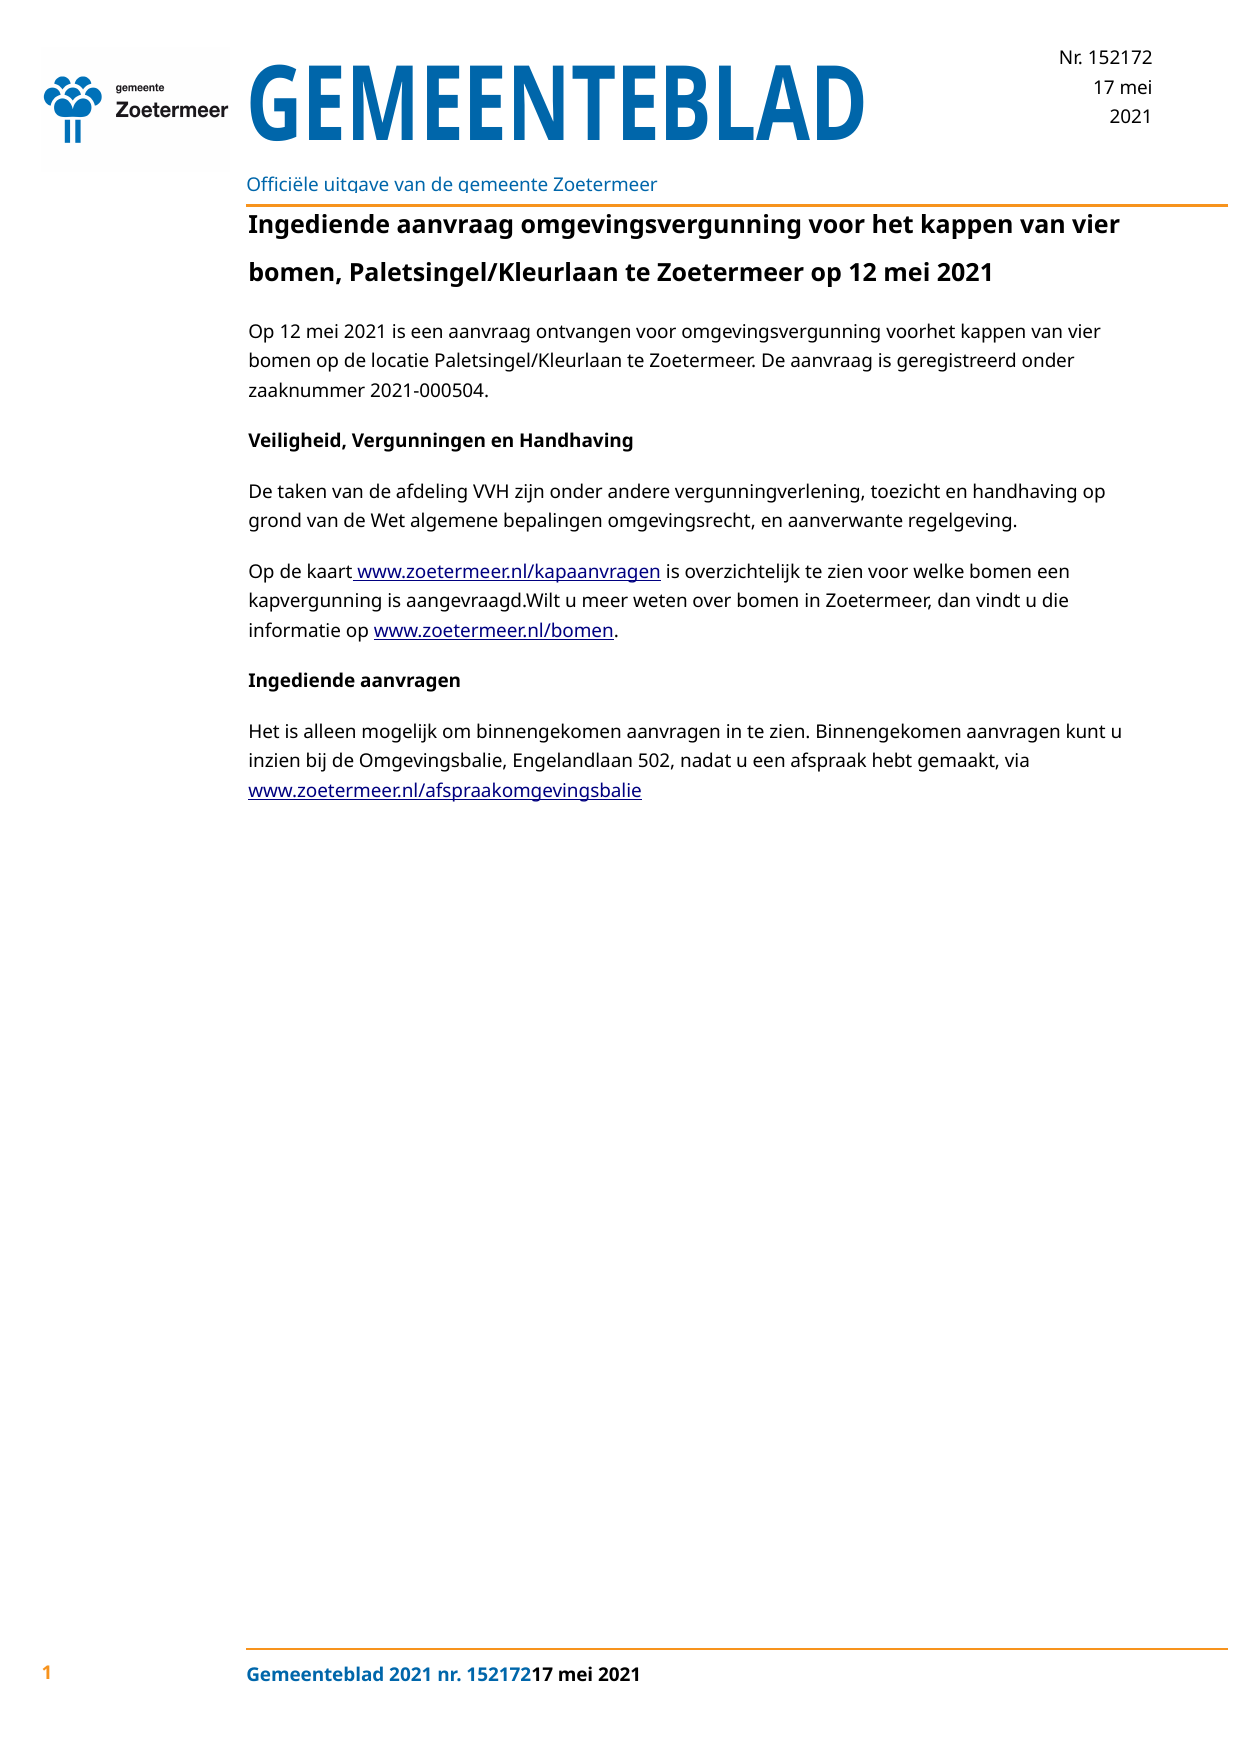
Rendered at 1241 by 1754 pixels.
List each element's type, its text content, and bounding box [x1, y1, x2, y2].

text Ingediende aanvraag omgevingsvergunning voor het kappen van vier bomen, Paletsingel/Kleurlaan te Zoetermeer op 12 mei 2021 [248, 207, 1152, 288]
picture [41, 47, 231, 172]
text Veiligheid, Vergunningen en Handhaving [248, 427, 1152, 453]
text Op de kaart www.zoetermeer.nl/kapaanvragen is overzichtelijk te zien voor welke bomen een kapvergunning is aangevraagd.Wilt u meer weten over bomen in Zoetermeer, dan vindt u die informatie op www.zoetermeer.nl/bomen. [248, 558, 1152, 643]
text Het is alleen mogelijk om binnengekomen aanvragen in te zien. Binnengekomen aanvragen kunt u inzien bij de Omgevingsbalie, Engelandlaan 502, nadat u een afspraak hebt gemaakt, via www.zoetermeer.nl/afspraakomgevingsbalie [248, 718, 1152, 803]
text De taken van de afdeling VVH zijn onder andere vergunningverlening, toezicht en handhaving op grond van de Wet algemene bepalingen omgevingsrecht, en aanverwante regelgeving. [248, 478, 1152, 533]
text Op 12 mei 2021 is een aanvraag ontvangen voor omgevingsvergunning voorhet kappen van vier bomen op de locatie Paletsingel/Kleurlaan te Zoetermeer. De aanvraag is geregistreerd onder zaaknummer 2021-000504. [248, 318, 1152, 403]
text Ingediende aanvragen [248, 667, 1152, 693]
